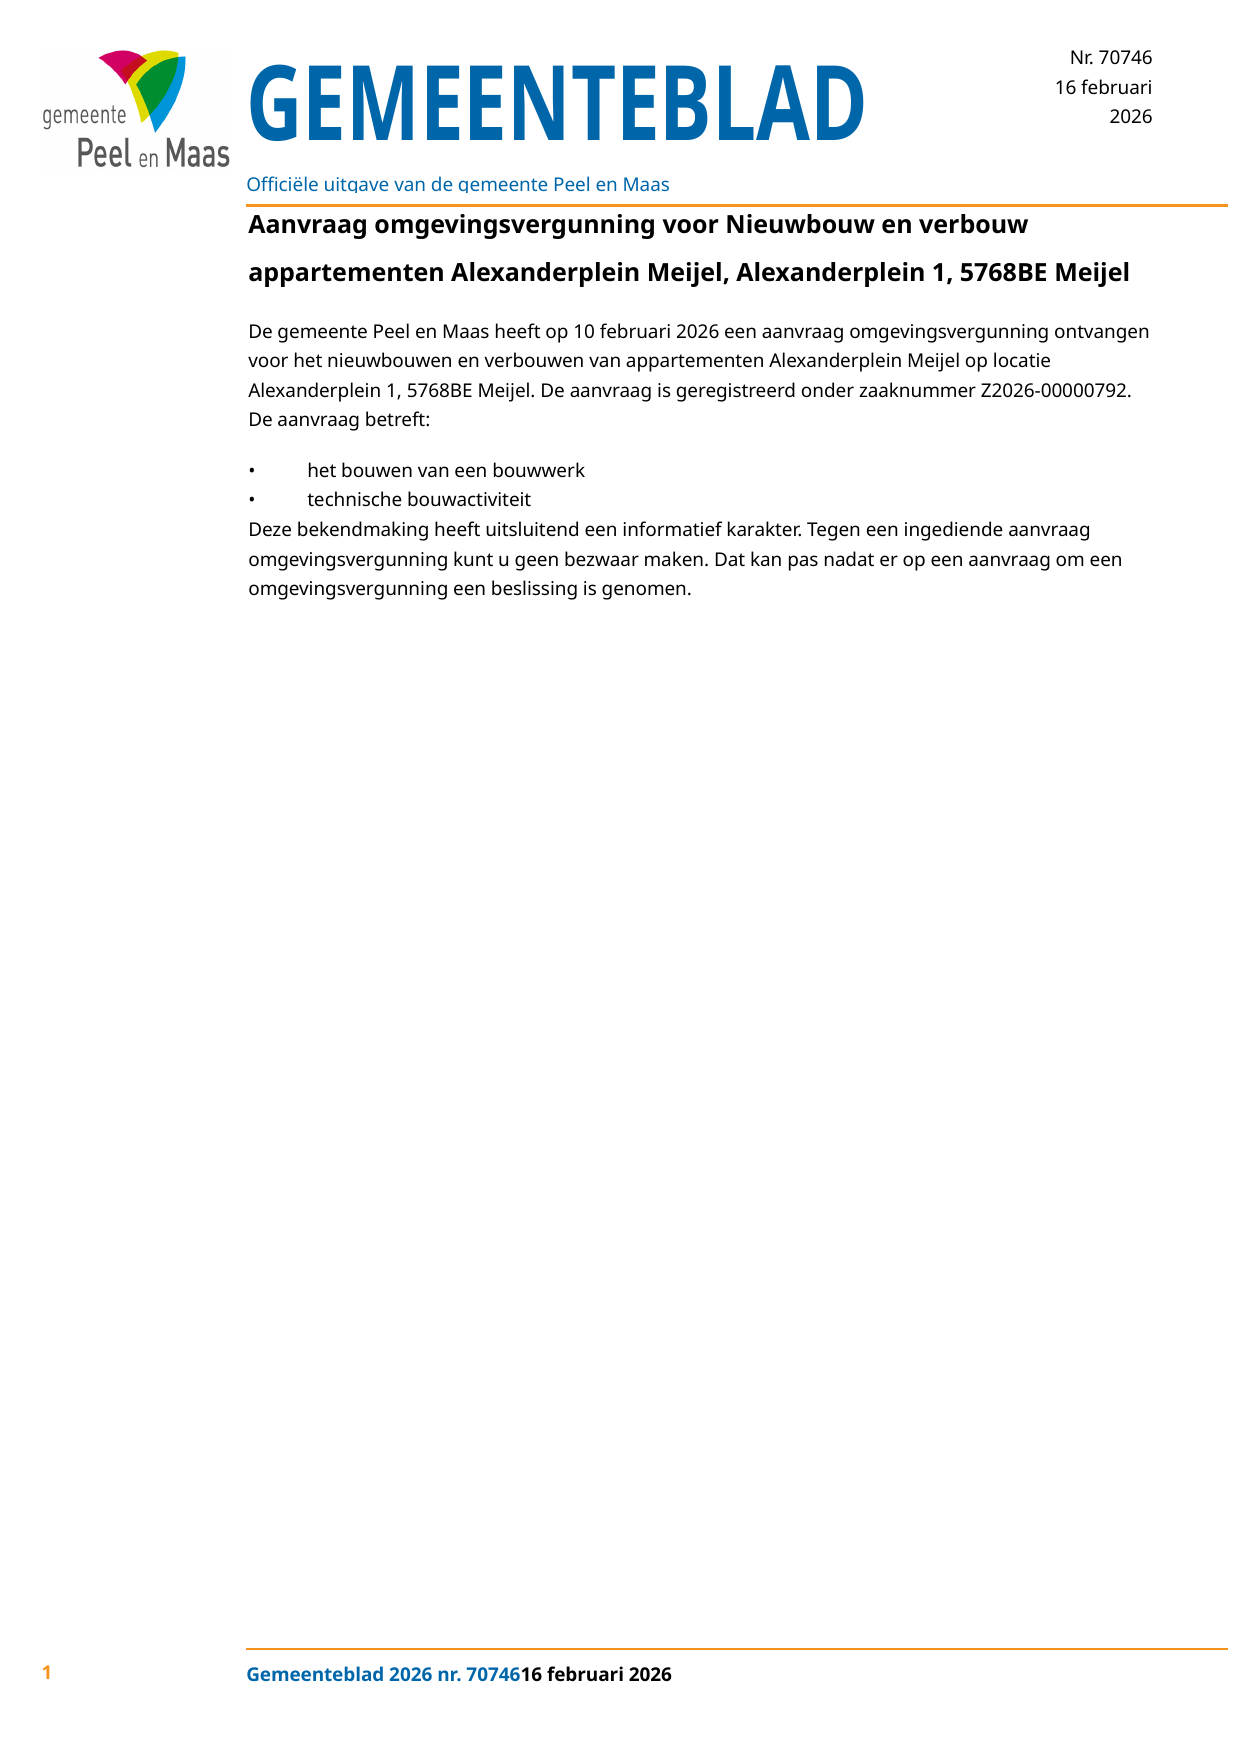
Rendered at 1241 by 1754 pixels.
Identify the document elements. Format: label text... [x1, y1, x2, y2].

picture [41, 47, 231, 172]
text Deze bekendmaking heeft uitsluitend een informatief karakter. Tegen een ingediende aanvraag omgevingsvergunning kunt u geen bezwaar maken. Dat kan pas nadat er op een aanvraag om een omgevingsvergunning een beslissing is genomen. [248, 516, 1152, 601]
list technische bouwactiviteit [248, 487, 1152, 512]
list het bouwen van een bouwwerk [248, 457, 1152, 483]
text Aanvraag omgevingsvergunning voor Nieuwbouw en verbouw appartementen Alexanderplein Meijel, Alexanderplein 1, 5768BE Meijel [248, 207, 1152, 288]
text De gemeente Peel en Maas heeft op 10 februari 2026 een aanvraag omgevingsvergunning ontvangen voor het nieuwbouwen en verbouwen van appartementen Alexanderplein Meijel op locatie Alexanderplein 1, 5768BE Meijel. De aanvraag is geregistreerd onder zaaknummer Z2026-00000792. De aanvraag betreft: [248, 318, 1152, 432]
